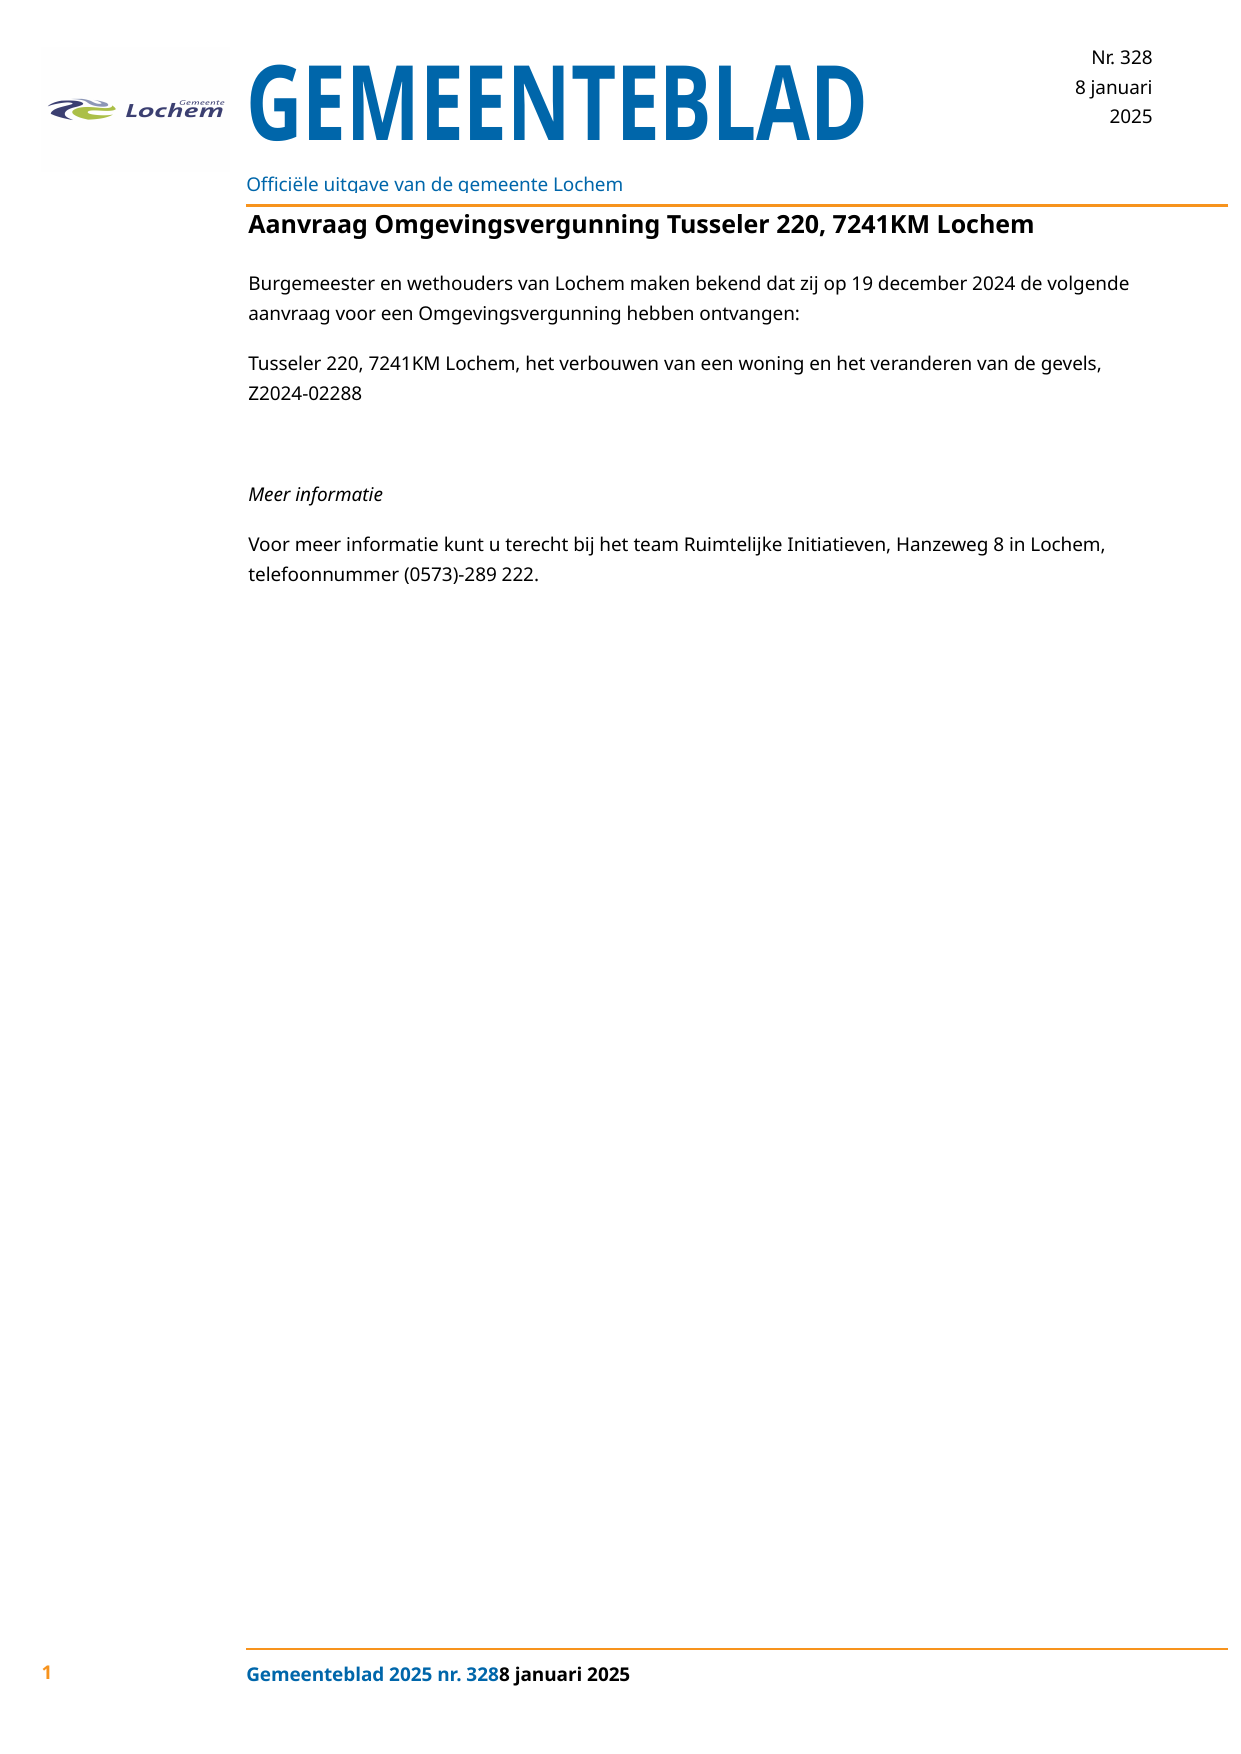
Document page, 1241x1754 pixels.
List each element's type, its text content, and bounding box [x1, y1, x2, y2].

text Voor meer informatie kunt u terecht bij het team Ruimtelijke Initiatieven, Hanzeweg 8 in Lochem, telefoonnummer (0573)-289 222. [248, 531, 1152, 586]
text Aanvraag Omgevingsvergunning Tusseler 220, 7241KM Lochem [248, 207, 1152, 241]
text Meer informatie [248, 481, 1152, 506]
picture [41, 47, 231, 172]
text Tusseler 220, 7241KM Lochem, het verbouwen van een woning en het veranderen van de gevels, Z2024-02288 [248, 350, 1152, 406]
text Burgemeester en wethouders van Lochem maken bekend dat zij op 19 december 2024 de volgende aanvraag voor een Omgevingsvergunning hebben ontvangen: [248, 270, 1152, 326]
